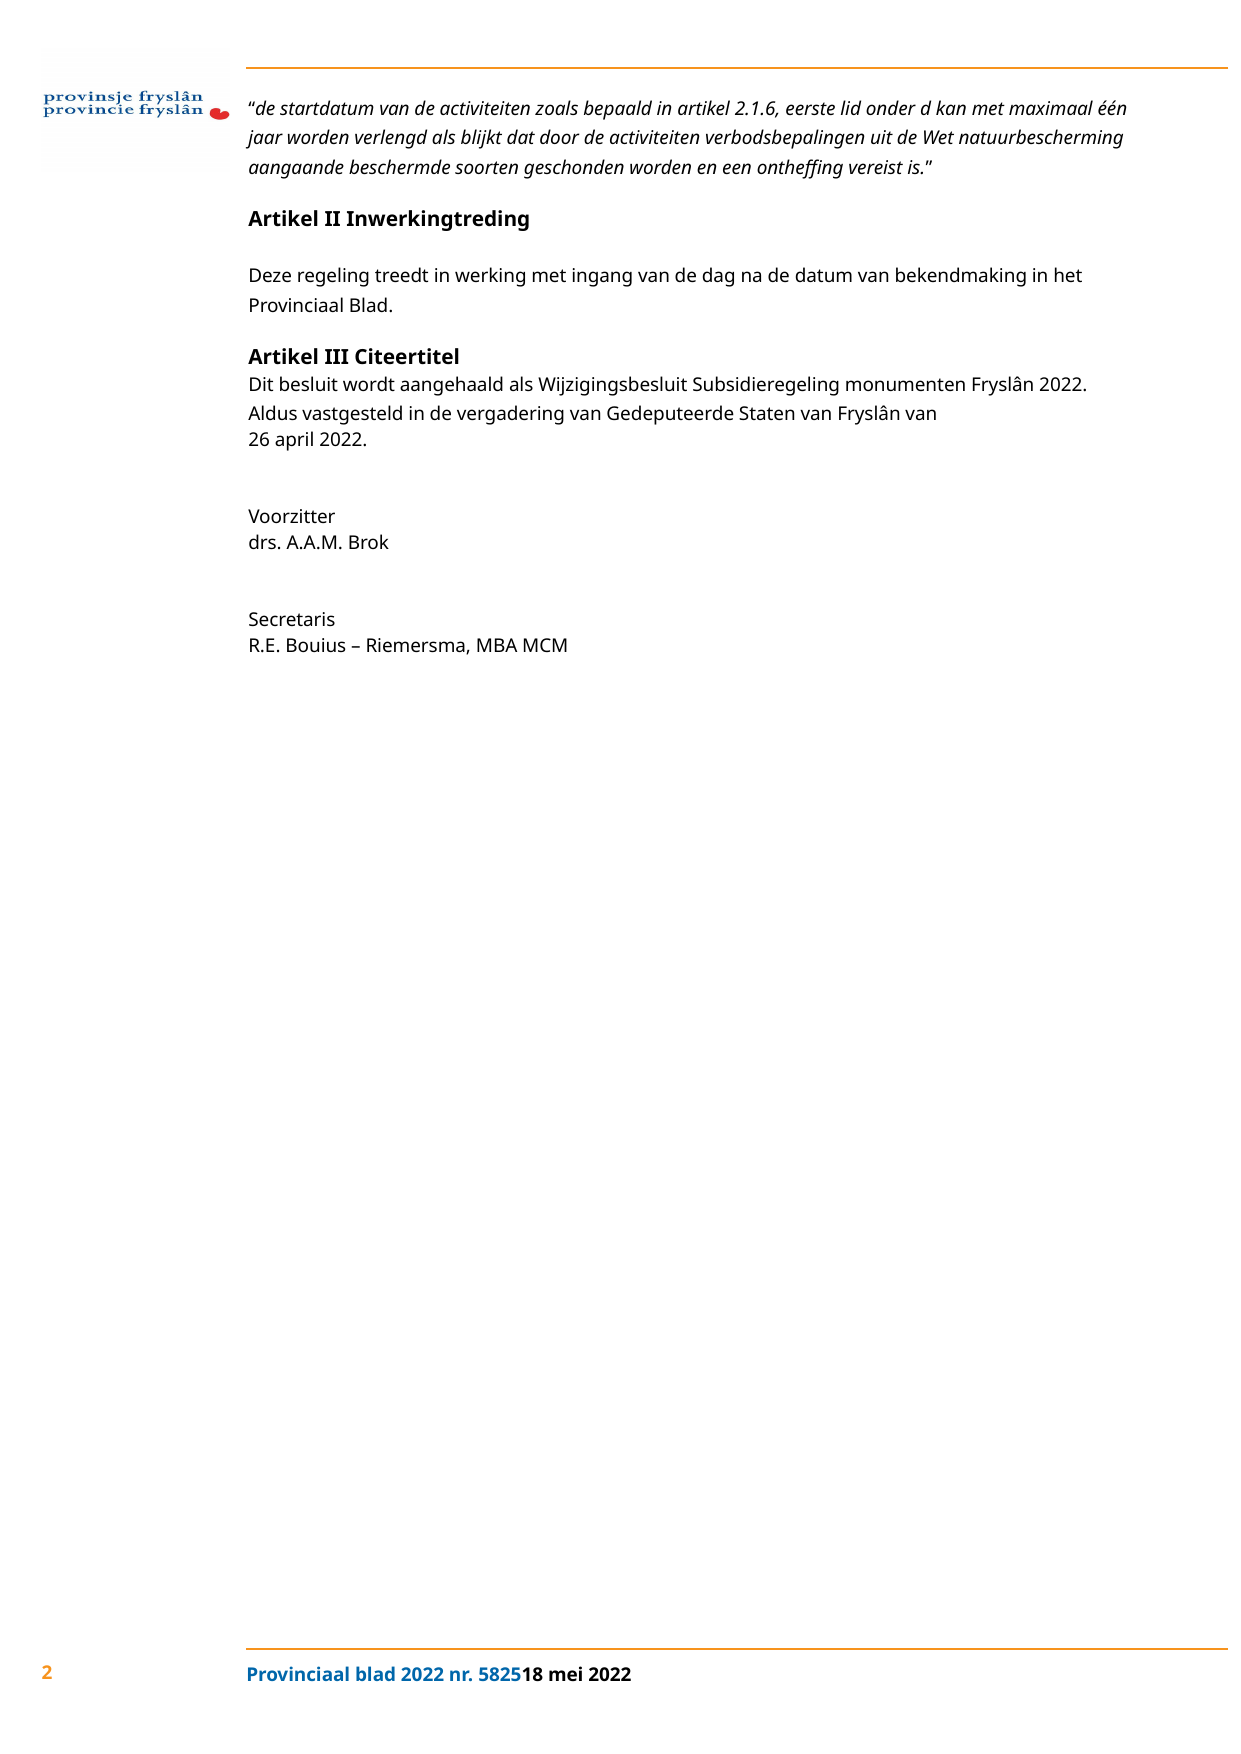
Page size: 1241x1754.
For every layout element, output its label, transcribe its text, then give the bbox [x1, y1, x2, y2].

text Secretaris [248, 606, 1152, 632]
text R.E. Bouius – Riemersma, MBA MCM [248, 632, 1152, 658]
text Artikel III Citeertitel [248, 342, 1152, 371]
text Aldus vastgesteld in de vergadering van Gedeputeerde Staten van Fryslân van [248, 400, 1152, 426]
text Deze regeling treedt in werking met ingang van de dag na de datum van bekendmaking in het Provinciaal Blad. [248, 262, 1152, 318]
text drs. A.A.M. Brok [248, 529, 1152, 555]
text Dit besluit wordt aangehaald als Wijzigingsbesluit Subsidieregeling monumenten Fryslân 2022. [248, 371, 1152, 397]
text “de startdatum van de activiteiten zoals bepaald in artikel 2.1.6, eerste lid onder d kan met maximaal één jaar worden verlengd als blijkt dat door de activiteiten verbodsbepalingen uit de Wet natuurbescherming aangaande beschermde soorten geschonden worden en een ontheffing vereist is.” [248, 95, 1152, 180]
text 26 april 2022. [248, 426, 1152, 452]
text Artikel II Inwerkingtreding [248, 204, 1152, 233]
text Voorzitter [248, 503, 1152, 529]
picture [41, 47, 231, 172]
